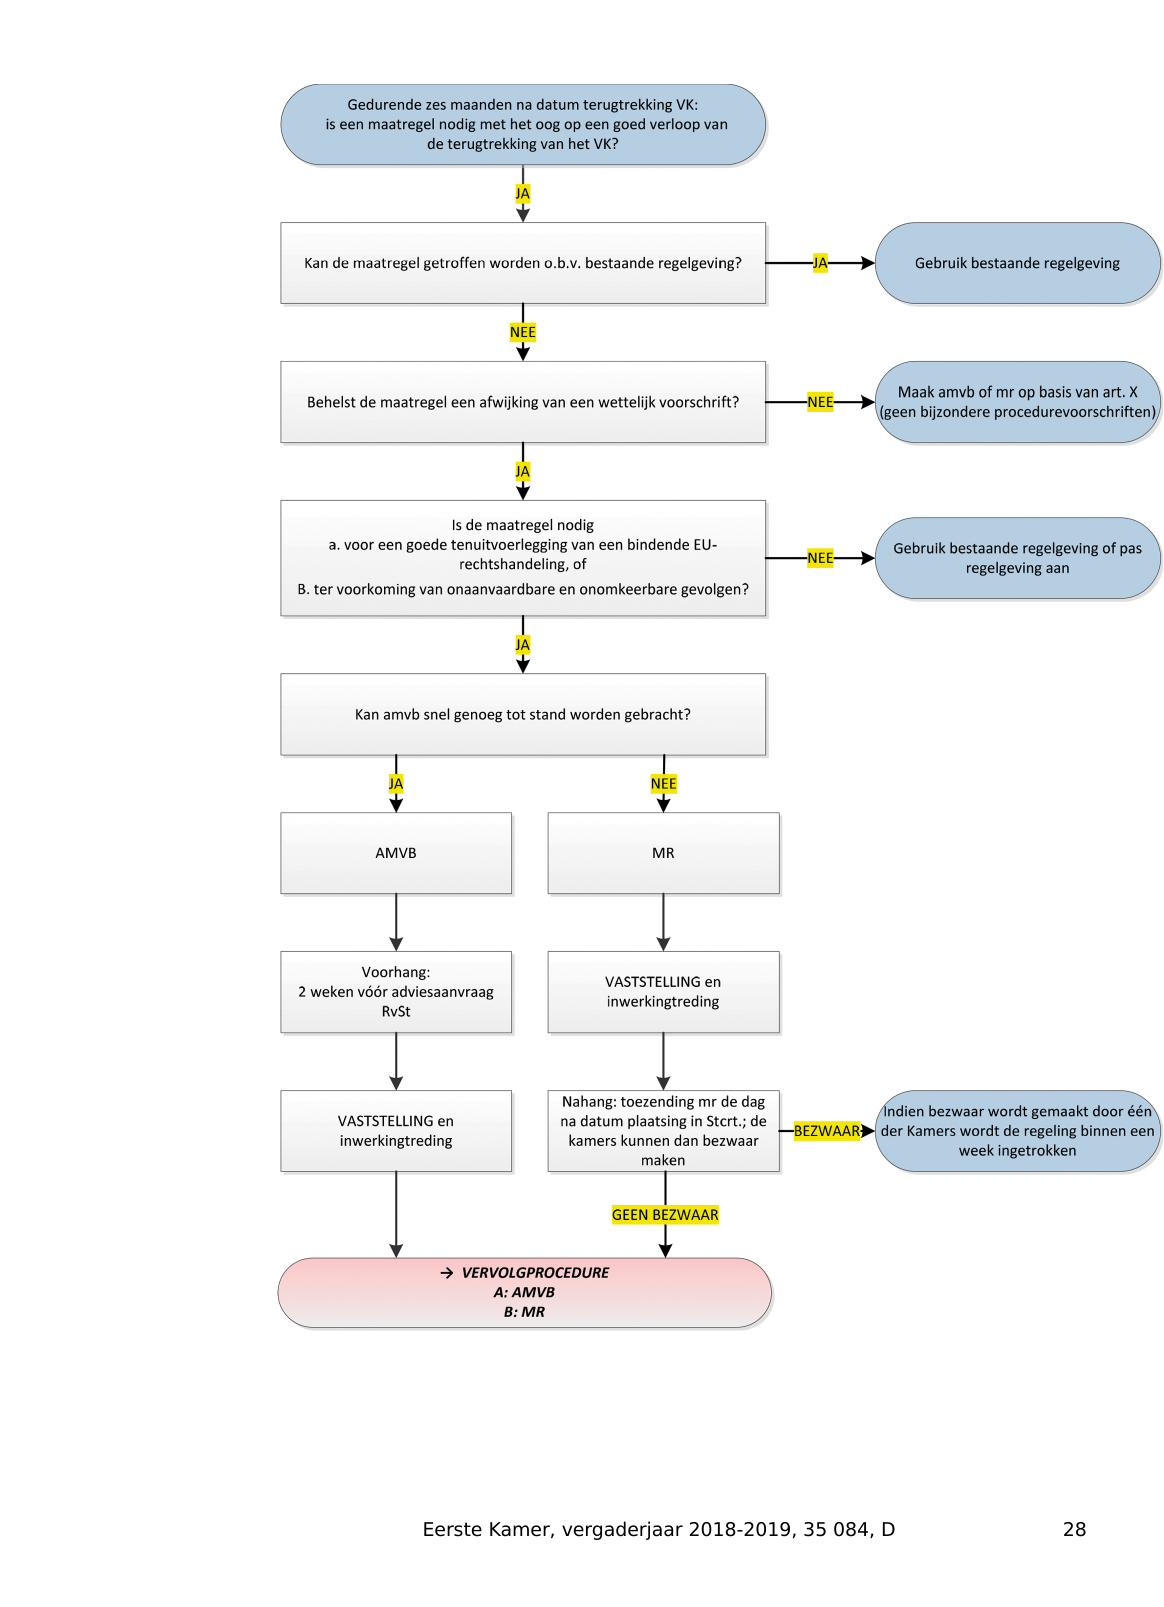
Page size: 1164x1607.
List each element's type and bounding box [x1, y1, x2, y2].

picture [277, 84, 1164, 1331]
